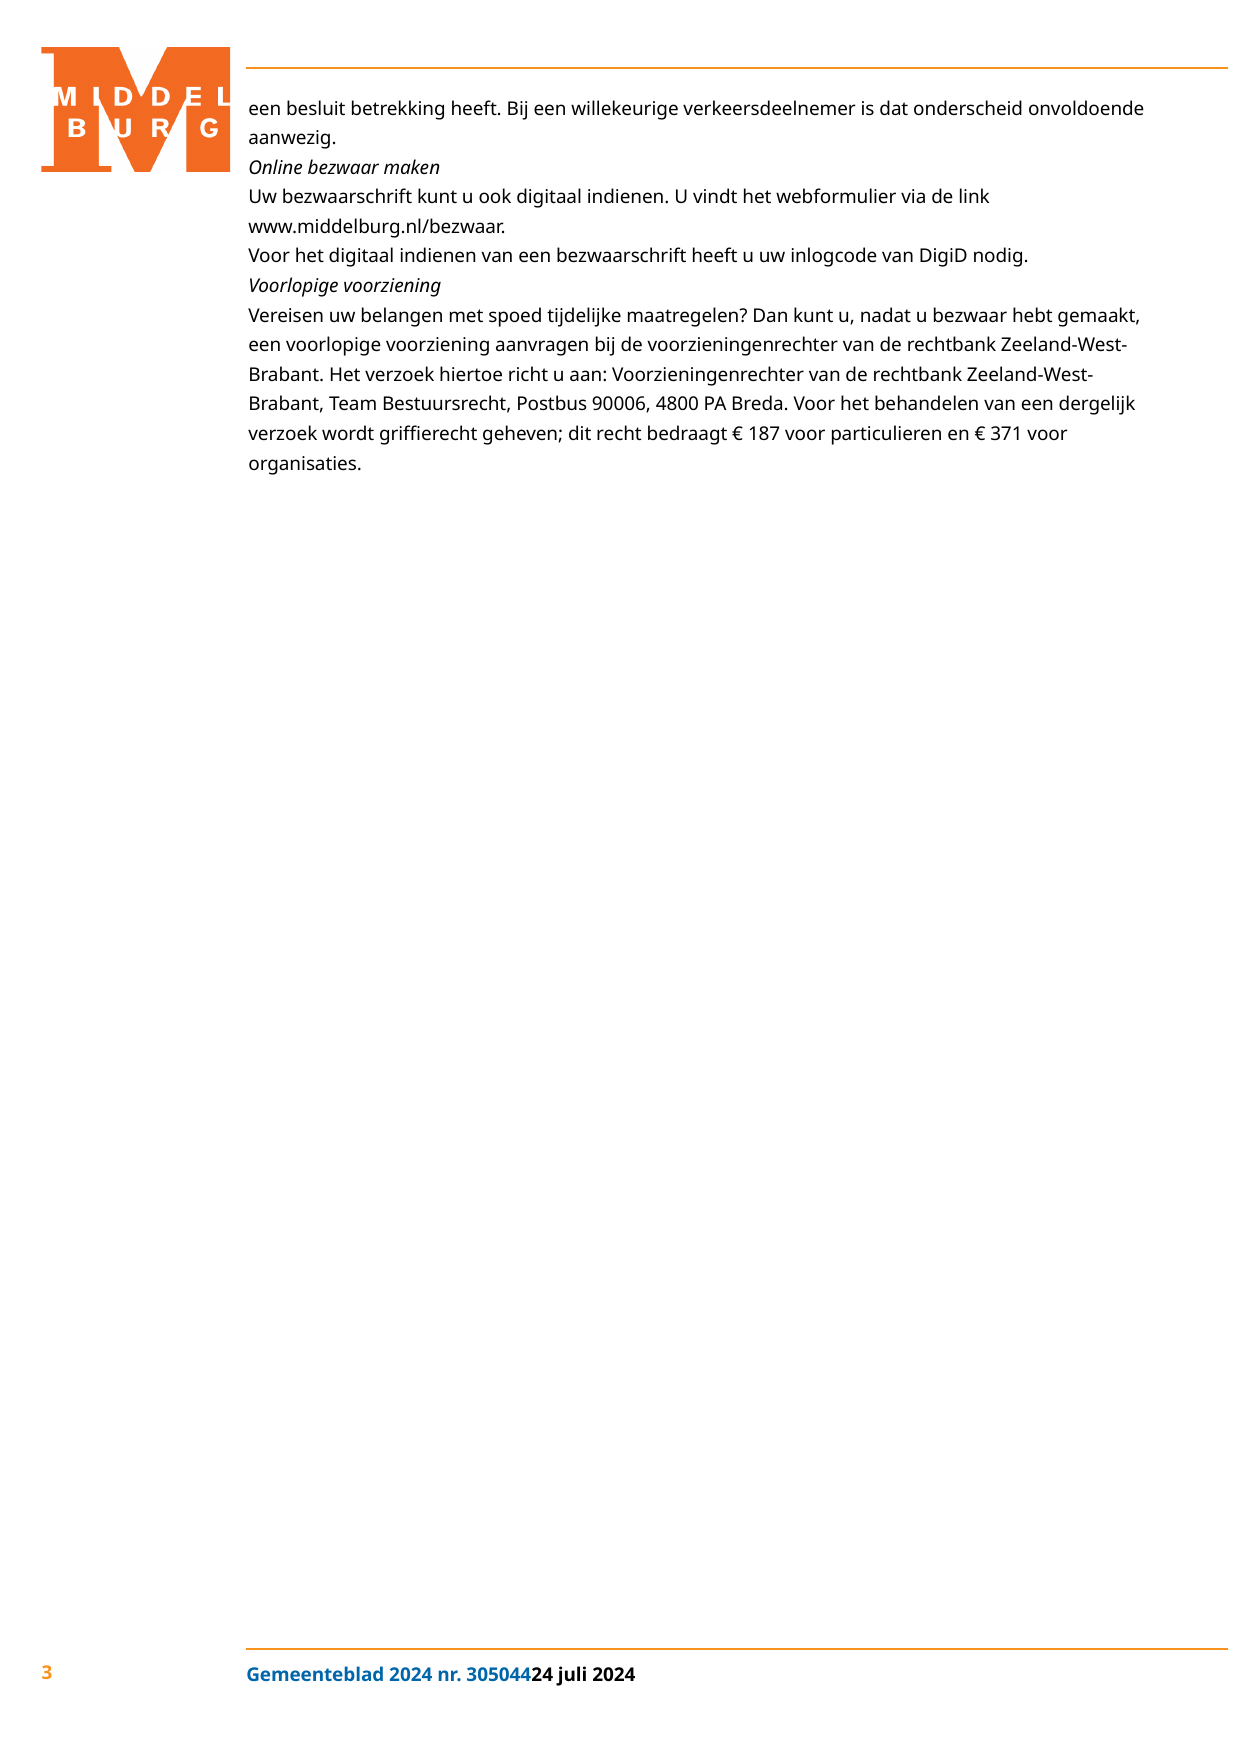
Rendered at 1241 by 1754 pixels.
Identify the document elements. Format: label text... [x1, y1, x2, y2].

text Online bezwaar maken [248, 154, 1152, 180]
text Voor het digitaal indienen van een bezwaarschrift heeft u uw inlogcode van DigiD nodig. [248, 243, 1152, 268]
text een besluit betrekking heeft. Bij een willekeurige verkeersdeelnemer is dat onderscheid onvoldoende aanwezig. [248, 95, 1152, 150]
text Voorlopige voorziening [248, 272, 1152, 298]
text Uw bezwaarschrift kunt u ook digitaal indienen. U vindt het webformulier via de link www.middelburg.nl/bezwaar. [248, 183, 1152, 239]
picture [41, 47, 231, 172]
text Vereisen uw belangen met spoed tijdelijke maatregelen? Dan kunt u, nadat u bezwaar hebt gemaakt, een voorlopige voorziening aanvragen bij de voorzieningenrechter van de rechtbank Zeeland-West-Brabant. Het verzoek hiertoe richt u aan: Voorzieningenrechter van de rechtbank Zeeland-West-Brabant, Team Bestuursrecht, Postbus 90006, 4800 PA Breda. Voor het behandelen van een dergelijk verzoek wordt griffierecht geheven; dit recht bedraagt € 187 voor particulieren en € 371 voor organisaties. [248, 302, 1152, 476]
